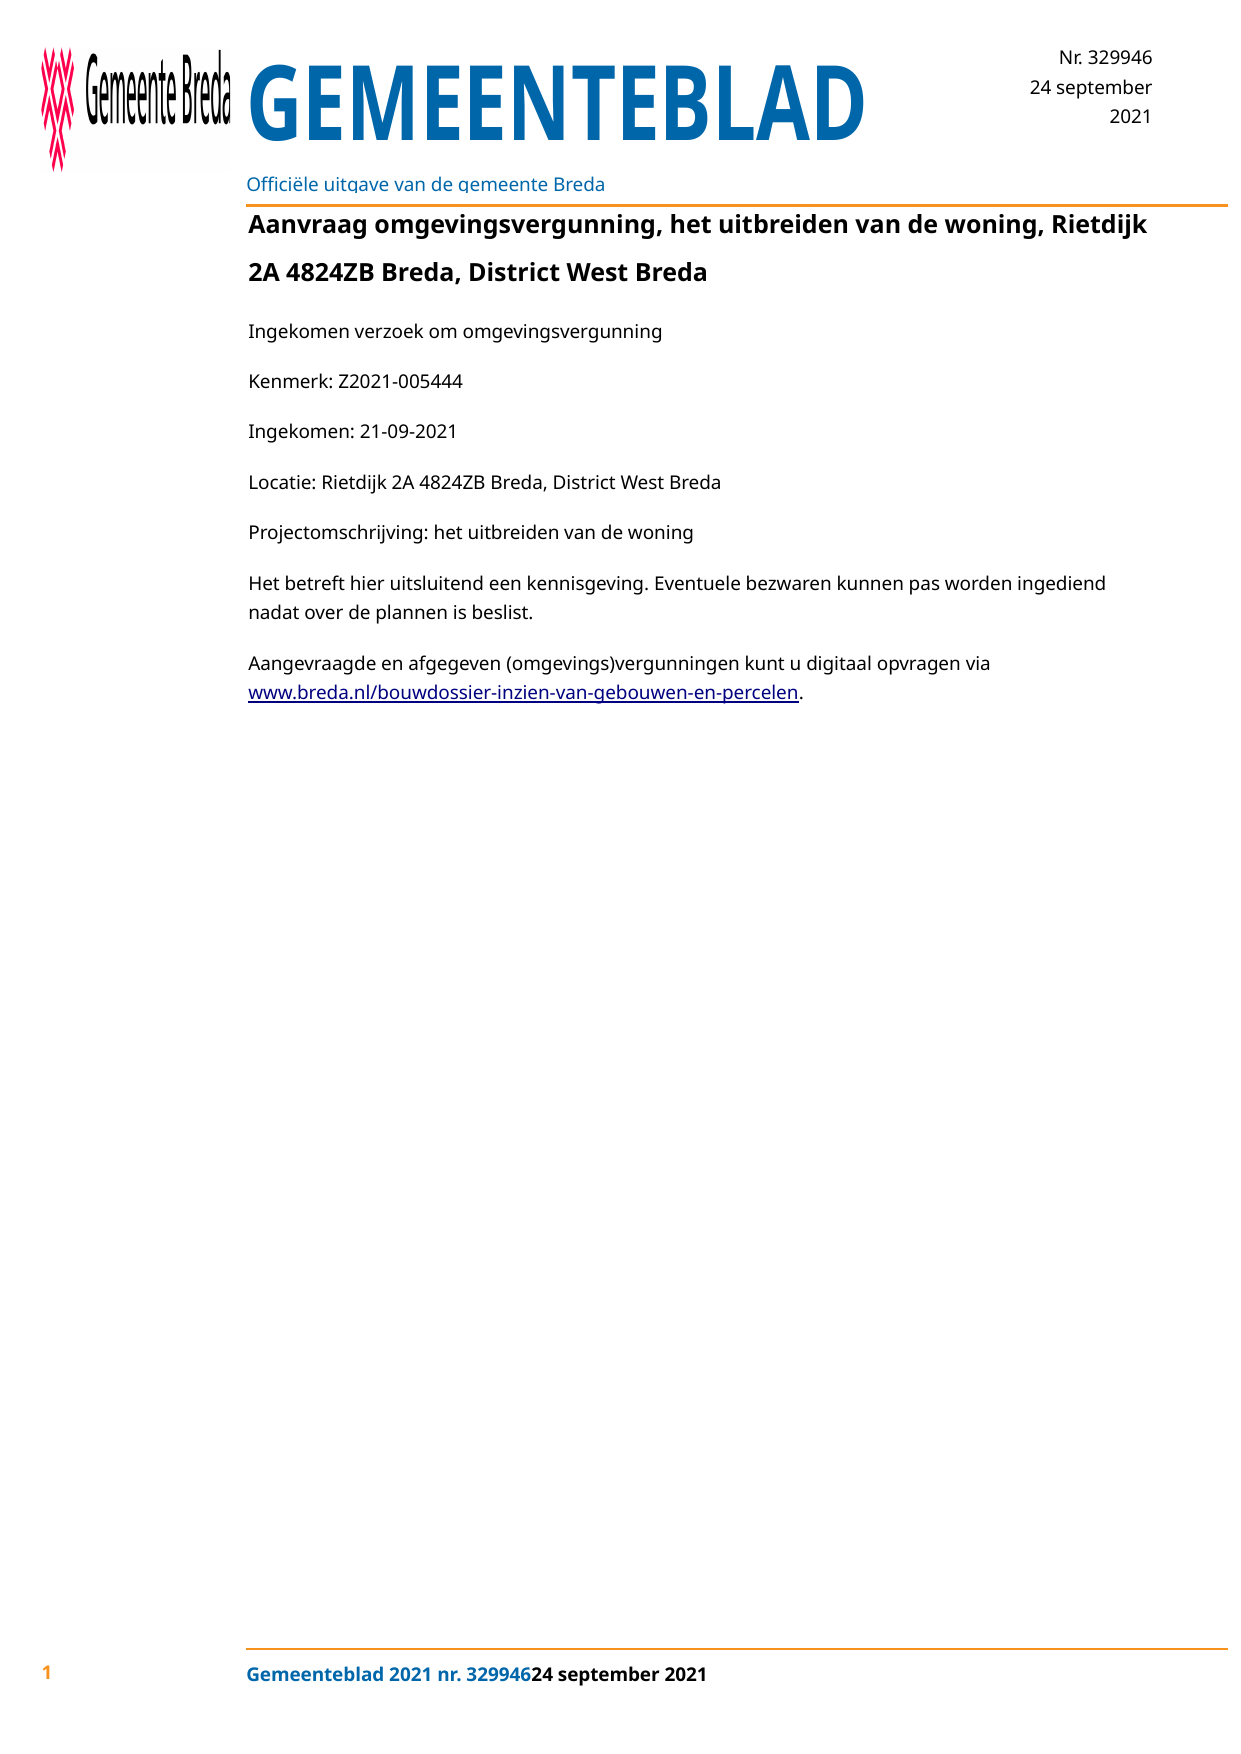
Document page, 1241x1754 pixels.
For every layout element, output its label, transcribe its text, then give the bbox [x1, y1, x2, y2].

text Locatie: Rietdijk 2A 4824ZB Breda, District West Breda [248, 469, 1152, 495]
text Aanvraag omgevingsvergunning, het uitbreiden van de woning, Rietdijk 2A 4824ZB Breda, District West Breda [248, 207, 1152, 288]
text Het betreft hier uitsluitend een kennisgeving. Eventuele bezwaren kunnen pas worden ingediend nadat over de plannen is beslist. [248, 570, 1152, 625]
text Ingekomen: 21-09-2021 [248, 419, 1152, 444]
text Aangevraagde en afgegeven (omgevings)vergunningen kunt u digitaal opvragen via www.breda.nl/bouwdossier-inzien-van-gebouwen-en-percelen. [248, 650, 1152, 705]
picture [41, 47, 231, 172]
text Projectomschrijving: het uitbreiden van de woning [248, 519, 1152, 545]
text Kenmerk: Z2021-005444 [248, 368, 1152, 394]
text Ingekomen verzoek om omgevingsvergunning [248, 318, 1152, 344]
